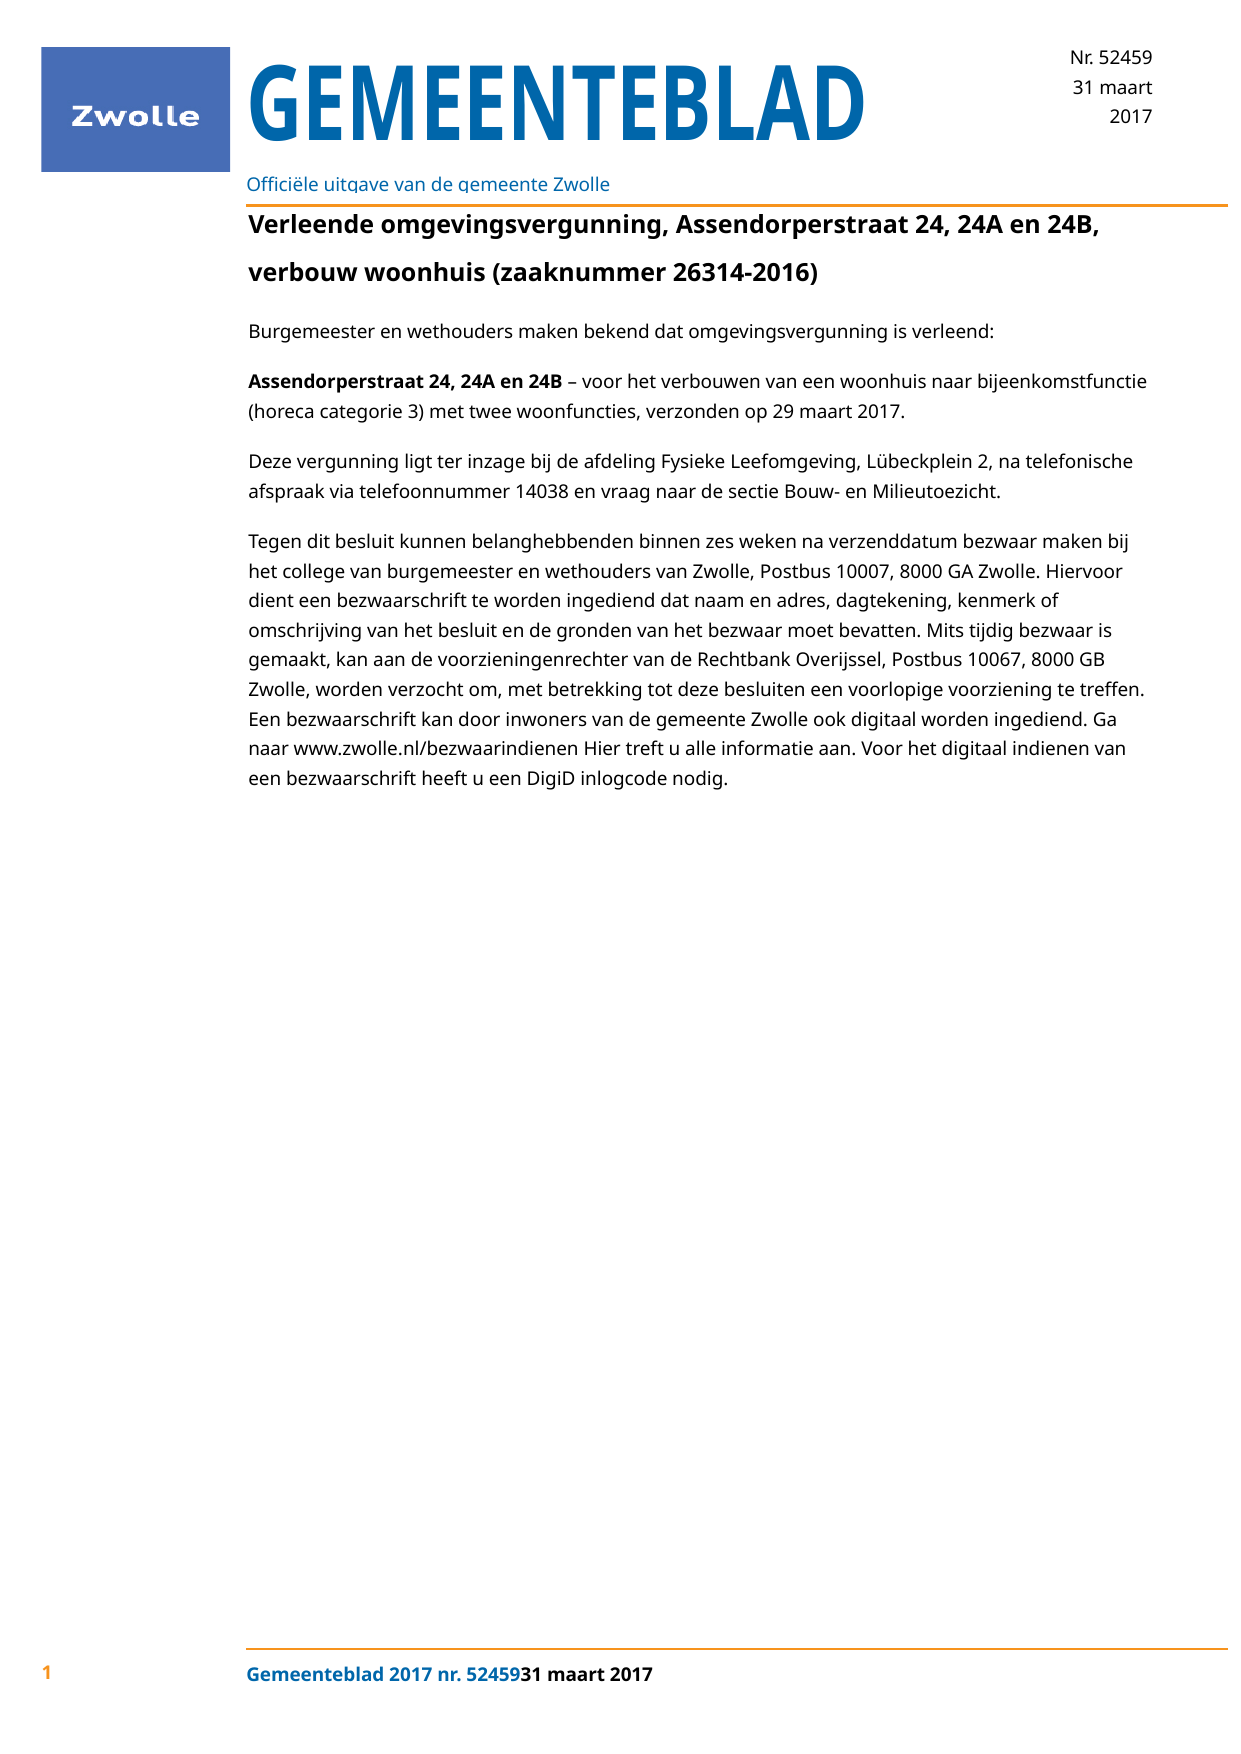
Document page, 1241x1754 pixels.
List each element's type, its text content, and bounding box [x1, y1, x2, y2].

text Tegen dit besluit kunnen belanghebbenden binnen zes weken na verzenddatum bezwaar maken bij het college van burgemeester en wethouders van Zwolle, Postbus 10007, 8000 GA Zwolle. Hiervoor dient een bezwaarschrift te worden ingediend dat naam en adres, dagtekening, kenmerk of omschrijving van het besluit en de gronden van het bezwaar moet bevatten. Mits tijdig bezwaar is gemaakt, kan aan de voorzieningenrechter van de Rechtbank Overijssel, Postbus 10067, 8000 GB Zwolle, worden verzocht om, met betrekking tot deze besluiten een voorlopige voorziening te treffen. Een bezwaarschrift kan door inwoners van de gemeente Zwolle ook digitaal worden ingediend. Ga naar www.zwolle.nl/bezwaarindienen Hier treft u alle informatie aan. Voor het digitaal indienen van een bezwaarschrift heeft u een DigiD inlogcode nodig. [248, 528, 1152, 791]
text Verleende omgevingsvergunning, Assendorperstraat 24, 24A en 24B, verbouw woonhuis (zaaknummer 26314-2016) [248, 207, 1152, 288]
picture [41, 47, 231, 172]
text Burgemeester en wethouders maken bekend dat omgevingsvergunning is verleend: [248, 318, 1152, 344]
text Assendorperstraat 24, 24A en 24B – voor het verbouwen van een woonhuis naar bijeenkomstfunctie (horeca categorie 3) met twee woonfuncties, verzonden op 29 maart 2017. [248, 368, 1152, 424]
text Deze vergunning ligt ter inzage bij de afdeling Fysieke Leefomgeving, Lübeckplein 2, na telefonische afspraak via telefoonnummer 14038 en vraag naar de sectie Bouw- en Milieutoezicht. [248, 448, 1152, 504]
